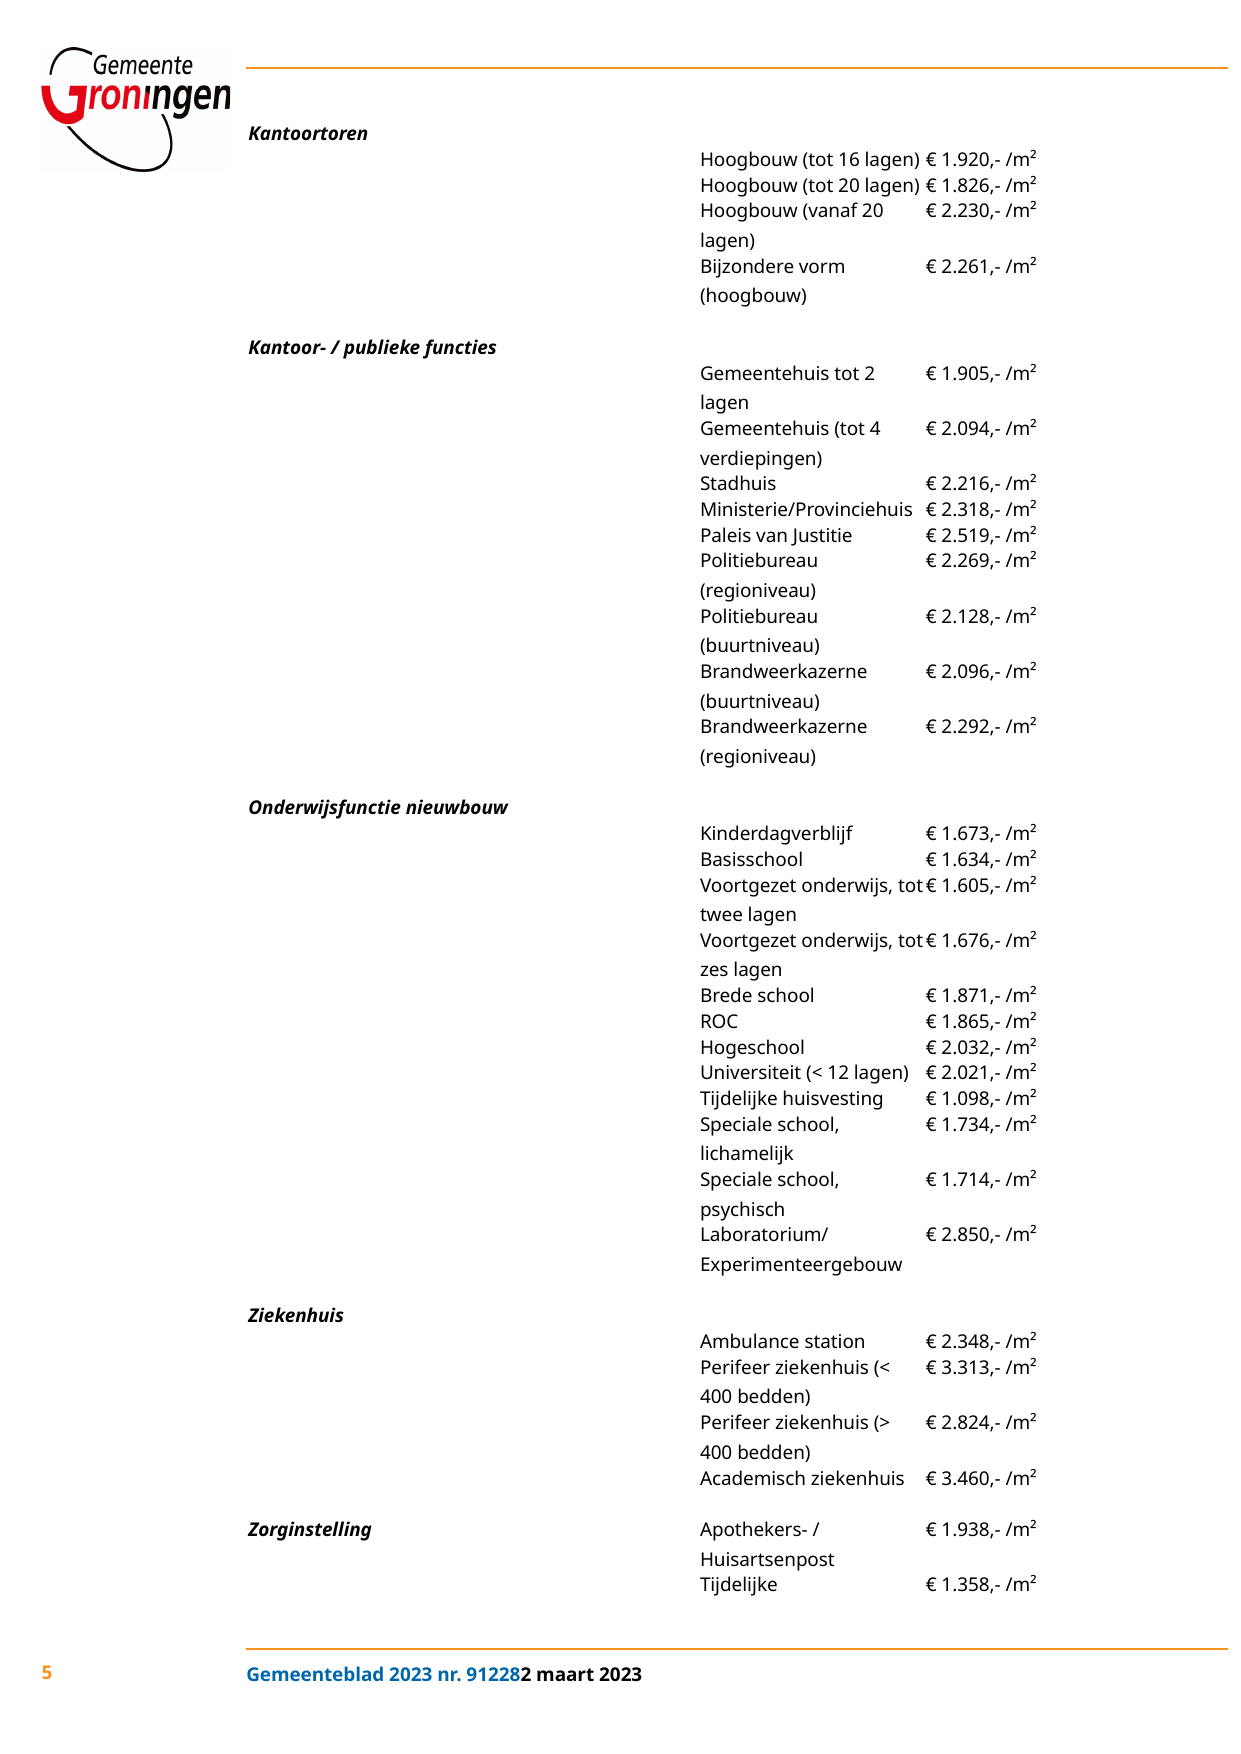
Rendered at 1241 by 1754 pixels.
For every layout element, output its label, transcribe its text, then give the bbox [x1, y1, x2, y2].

table_cell [926, 121, 1152, 146]
table_cell € 2.032,- /m² [926, 1034, 1152, 1059]
table_cell [248, 1465, 700, 1491]
table_cell [926, 95, 1152, 121]
table_cell [248, 1354, 700, 1409]
table_cell € 2.094,- /m² [926, 415, 1152, 470]
table_cell Hoogbouw (tot 16 lagen) [700, 146, 926, 172]
table_cell [926, 1491, 1152, 1516]
table_cell € 2.096,- /m² [926, 658, 1152, 713]
table_cell [700, 1491, 926, 1516]
table_cell [248, 146, 700, 172]
table_cell Kantoortoren [248, 121, 700, 146]
table_cell [926, 795, 1152, 820]
table_cell € 1.920,- /m² [926, 146, 1152, 172]
table_cell Zorginstelling [248, 1516, 700, 1572]
table_cell € 2.261,- /m² [926, 253, 1152, 308]
table_cell € 1.605,- /m² [926, 872, 1152, 927]
table_cell [700, 795, 926, 820]
table_cell Brandweerkazerne (buurtniveau) [700, 658, 926, 713]
table_cell Politiebureau (regioniveau) [700, 548, 926, 603]
table_cell Apothekers- / Huisartsenpost [700, 1516, 926, 1572]
table_cell Ambulance station [700, 1329, 926, 1354]
table_cell € 1.938,- /m² [926, 1516, 1152, 1572]
table_cell € 2.216,- /m² [926, 470, 1152, 496]
table_cell [248, 1166, 700, 1222]
table_cell [248, 658, 700, 713]
table_cell Hogeschool [700, 1034, 926, 1059]
table_cell € 1.358,- /m² [926, 1572, 1152, 1597]
table_cell € 3.313,- /m² [926, 1354, 1152, 1409]
table_cell € 1.905,- /m² [926, 360, 1152, 415]
table_cell [248, 983, 700, 1008]
table_cell [700, 1303, 926, 1328]
table_cell € 2.269,- /m² [926, 548, 1152, 603]
table_cell [248, 1085, 700, 1111]
table_cell Tijdelijke [700, 1572, 926, 1597]
table_cell Hoogbouw (vanaf 20 lagen) [700, 198, 926, 253]
table_cell Brandweerkazerne (regioniveau) [700, 714, 926, 769]
table_cell € 1.714,- /m² [926, 1166, 1152, 1222]
table_cell € 1.865,- /m² [926, 1008, 1152, 1034]
table_cell [248, 1277, 700, 1303]
table_cell [248, 1410, 700, 1465]
table_cell [248, 846, 700, 872]
table_cell [248, 603, 700, 658]
table_cell [248, 308, 700, 334]
table_cell [248, 1060, 700, 1085]
table_cell [248, 172, 700, 198]
table_cell Onderwijsfunctie nieuwbouw [248, 795, 700, 820]
table_cell [248, 714, 700, 769]
picture [41, 47, 231, 172]
table_cell Speciale school, lichamelijk [700, 1111, 926, 1166]
table_cell € 3.460,- /m² [926, 1465, 1152, 1491]
table_cell Ziekenhuis [248, 1303, 700, 1328]
table_cell [248, 1329, 700, 1354]
table_cell [700, 334, 926, 360]
table_cell Paleis van Justitie [700, 522, 926, 548]
table_cell € 1.673,- /m² [926, 820, 1152, 846]
table_cell [700, 769, 926, 794]
table_cell Universiteit (< 12 lagen) [700, 1060, 926, 1085]
table_cell [248, 1572, 700, 1597]
table_cell Kinderdagverblijf [700, 820, 926, 846]
table_cell € 2.230,- /m² [926, 198, 1152, 253]
table_cell Voortgezet onderwijs, tot zes lagen [700, 927, 926, 982]
table_cell € 2.318,- /m² [926, 496, 1152, 522]
table_cell € 2.128,- /m² [926, 603, 1152, 658]
table_cell € 2.519,- /m² [926, 522, 1152, 548]
table_cell Hoogbouw (tot 20 lagen) [700, 172, 926, 198]
table_cell Brede school [700, 983, 926, 1008]
table_cell [248, 415, 700, 470]
table_cell Bijzondere vorm (hoogbouw) [700, 253, 926, 308]
table_cell Perifeer ziekenhuis (> 400 bedden) [700, 1410, 926, 1465]
table_cell [926, 1303, 1152, 1328]
table_cell [926, 308, 1152, 334]
table_cell Voortgezet onderwijs, tot twee lagen [700, 872, 926, 927]
table_cell [248, 769, 700, 794]
table_cell € 1.826,- /m² [926, 172, 1152, 198]
table_cell € 2.824,- /m² [926, 1410, 1152, 1465]
table_cell Basisschool [700, 846, 926, 872]
table_cell [926, 769, 1152, 794]
table_cell [248, 820, 700, 846]
table_cell Tijdelijke huisvesting [700, 1085, 926, 1111]
table_cell Stadhuis [700, 470, 926, 496]
table_cell € 1.634,- /m² [926, 846, 1152, 872]
table_cell [926, 334, 1152, 360]
table_cell [248, 522, 700, 548]
table_cell [248, 95, 700, 121]
table_cell [248, 496, 700, 522]
table_cell Speciale school, psychisch [700, 1166, 926, 1222]
table_cell € 2.021,- /m² [926, 1060, 1152, 1085]
table_cell [248, 360, 700, 415]
table_cell [248, 470, 700, 496]
table_cell ROC [700, 1008, 926, 1034]
table_cell [700, 95, 926, 121]
table_cell [700, 121, 926, 146]
table_cell [248, 1222, 700, 1277]
table_cell € 1.871,- /m² [926, 983, 1152, 1008]
table_cell [248, 1111, 700, 1166]
table_cell € 2.292,- /m² [926, 714, 1152, 769]
table_cell Gemeentehuis tot 2 lagen [700, 360, 926, 415]
table_cell Gemeentehuis (tot 4 verdiepingen) [700, 415, 926, 470]
table_cell € 1.676,- /m² [926, 927, 1152, 982]
table_cell [926, 1277, 1152, 1303]
table_cell Perifeer ziekenhuis (< 400 bedden) [700, 1354, 926, 1409]
table_cell € 2.348,- /m² [926, 1329, 1152, 1354]
table_cell Kantoor- / publieke functies [248, 334, 700, 360]
table_cell Politiebureau (buurtniveau) [700, 603, 926, 658]
table_cell [248, 198, 700, 253]
table_cell Laboratorium/ Experimenteergebouw [700, 1222, 926, 1277]
table_cell [248, 927, 700, 982]
table_cell € 1.098,- /m² [926, 1085, 1152, 1111]
table_cell [248, 1034, 700, 1059]
table_cell [248, 548, 700, 603]
table_cell [248, 1008, 700, 1034]
table_cell € 1.734,- /m² [926, 1111, 1152, 1166]
table_cell [248, 872, 700, 927]
table_cell [248, 1491, 700, 1516]
table_cell Ministerie/Provinciehuis [700, 496, 926, 522]
table_cell [700, 1277, 926, 1303]
table_cell [248, 253, 700, 308]
table_cell € 2.850,- /m² [926, 1222, 1152, 1277]
table_cell Academisch ziekenhuis [700, 1465, 926, 1491]
table_cell [700, 308, 926, 334]
